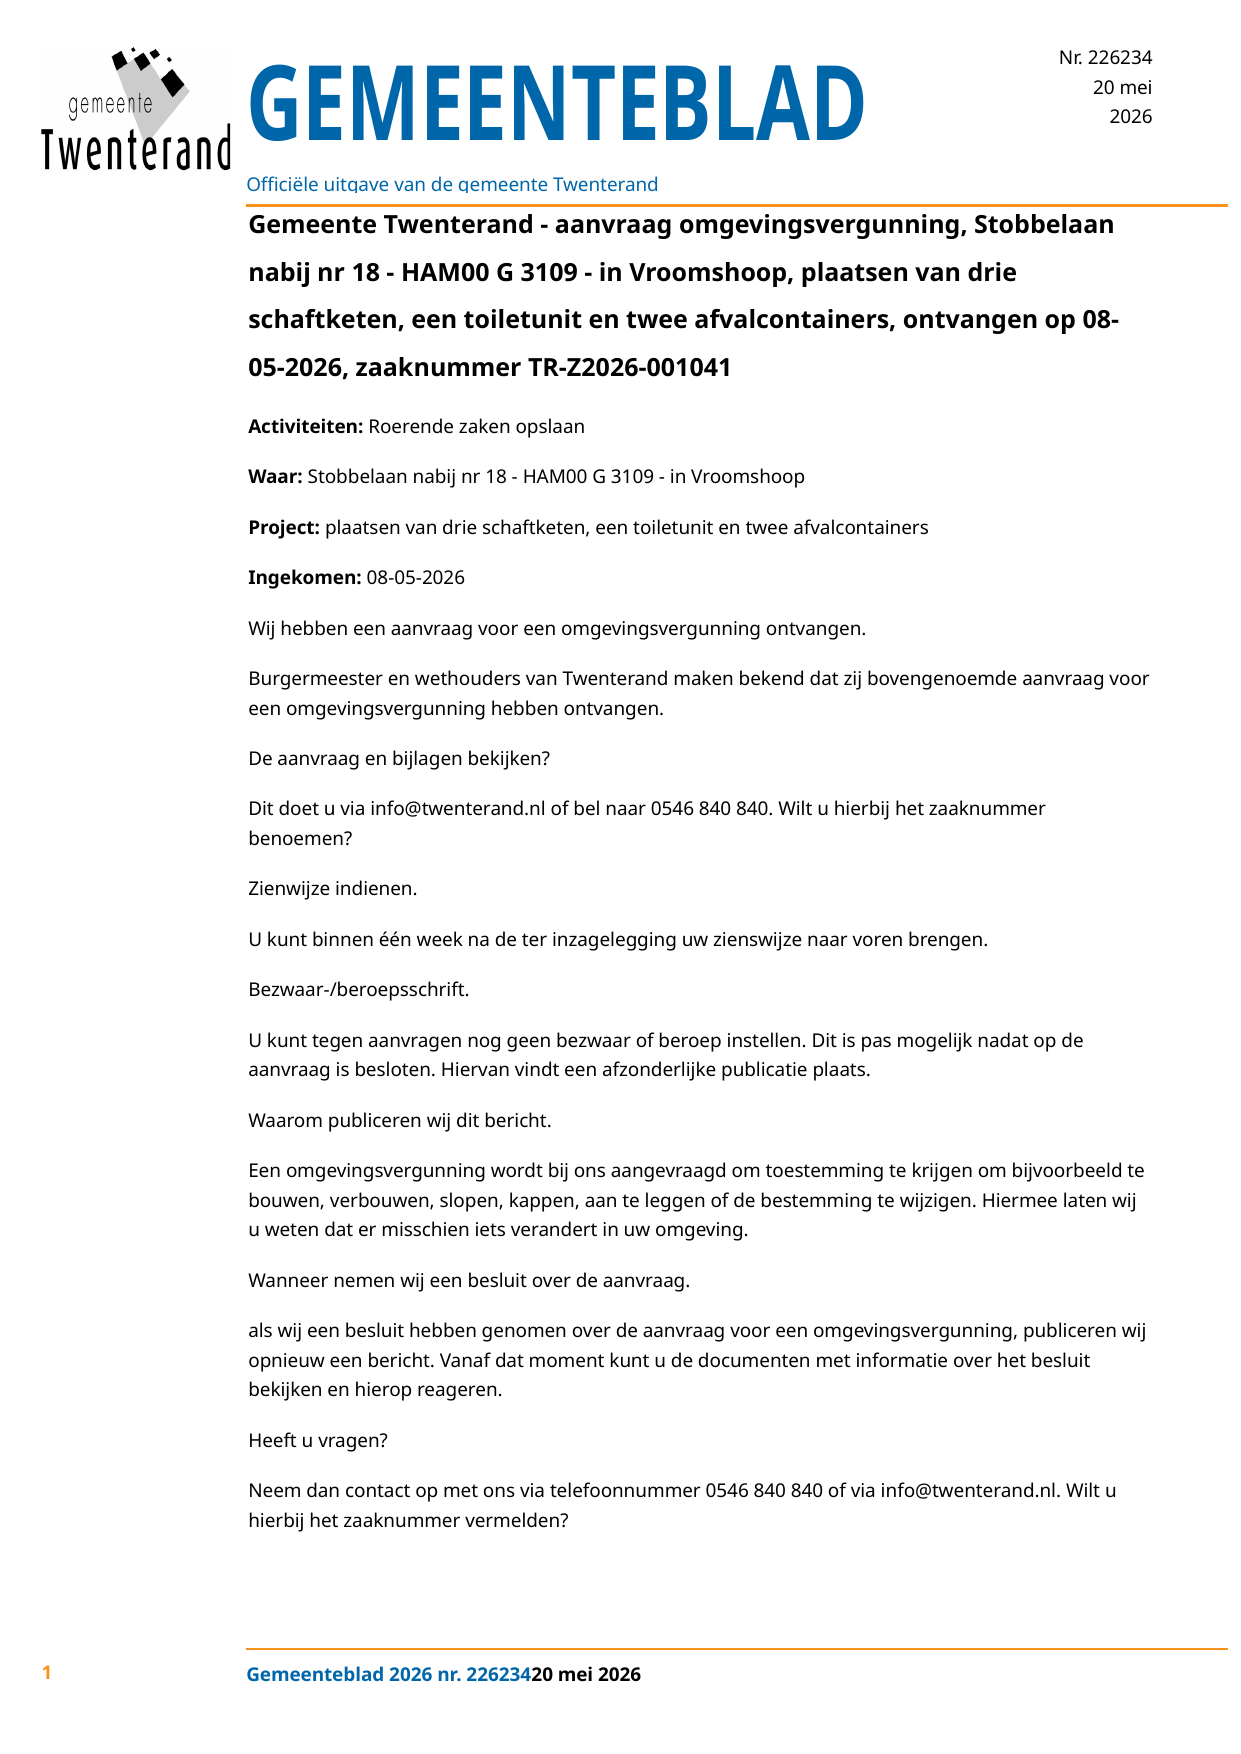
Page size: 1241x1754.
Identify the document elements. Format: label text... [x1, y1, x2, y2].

text Waar: Stobbelaan nabij nr 18 - HAM00 G 3109 - in Vroomshoop [248, 463, 1152, 489]
text Heeft u vragen? [248, 1427, 1152, 1453]
picture [41, 47, 231, 172]
text Wij hebben een aanvraag voor een omgevingsvergunning ontvangen. [248, 615, 1152, 641]
text Neem dan contact op met ons via telefoonnummer 0546 840 840 of via info@twenterand.nl. Wilt u hierbij het zaaknummer vermelden? [248, 1477, 1152, 1533]
text Bezwaar-/beroepsschrift. [248, 976, 1152, 1002]
text De aanvraag en bijlagen bekijken? [248, 745, 1152, 771]
text Wanneer nemen wij een besluit over de aanvraag. [248, 1267, 1152, 1293]
text Gemeente Twenterand - aanvraag omgevingsvergunning, Stobbelaan nabij nr 18 - HAM00 G 3109 - in Vroomshoop, plaatsen van drie schaftketen, een toiletunit en twee afvalcontainers, ontvangen op 08-05-2026, zaaknummer TR-Z2026-001041 [248, 207, 1152, 384]
text Project: plaatsen van drie schaftketen, een toiletunit en twee afvalcontainers [248, 514, 1152, 540]
text als wij een besluit hebben genomen over de aanvraag voor een omgevingsvergunning, publiceren wij opnieuw een bericht. Vanaf dat moment kunt u de documenten met informatie over het besluit bekijken en hierop reageren. [248, 1317, 1152, 1402]
text Ingekomen: 08-05-2026 [248, 564, 1152, 590]
text Een omgevingsvergunning wordt bij ons aangevraagd om toestemming te krijgen om bijvoorbeeld te bouwen, verbouwen, slopen, kappen, aan te leggen of de bestemming te wijzigen. Hiermee laten wij u weten dat er misschien iets verandert in uw omgeving. [248, 1157, 1152, 1242]
text Waarom publiceren wij dit bericht. [248, 1107, 1152, 1133]
text Burgermeester en wethouders van Twenterand maken bekend dat zij bovengenoemde aanvraag voor een omgevingsvergunning hebben ontvangen. [248, 665, 1152, 721]
text U kunt binnen één week na de ter inzagelegging uw zienswijze naar voren brengen. [248, 926, 1152, 952]
text U kunt tegen aanvragen nog geen bezwaar of beroep instellen. Dit is pas mogelijk nadat op de aanvraag is besloten. Hiervan vindt een afzonderlijke publicatie plaats. [248, 1027, 1152, 1082]
text Zienwijze indienen. [248, 876, 1152, 901]
text Activiteiten: Roerende zaken opslaan [248, 413, 1152, 439]
text Dit doet u via info@twenterand.nl of bel naar 0546 840 840. Wilt u hierbij het zaaknummer benoemen? [248, 796, 1152, 851]
